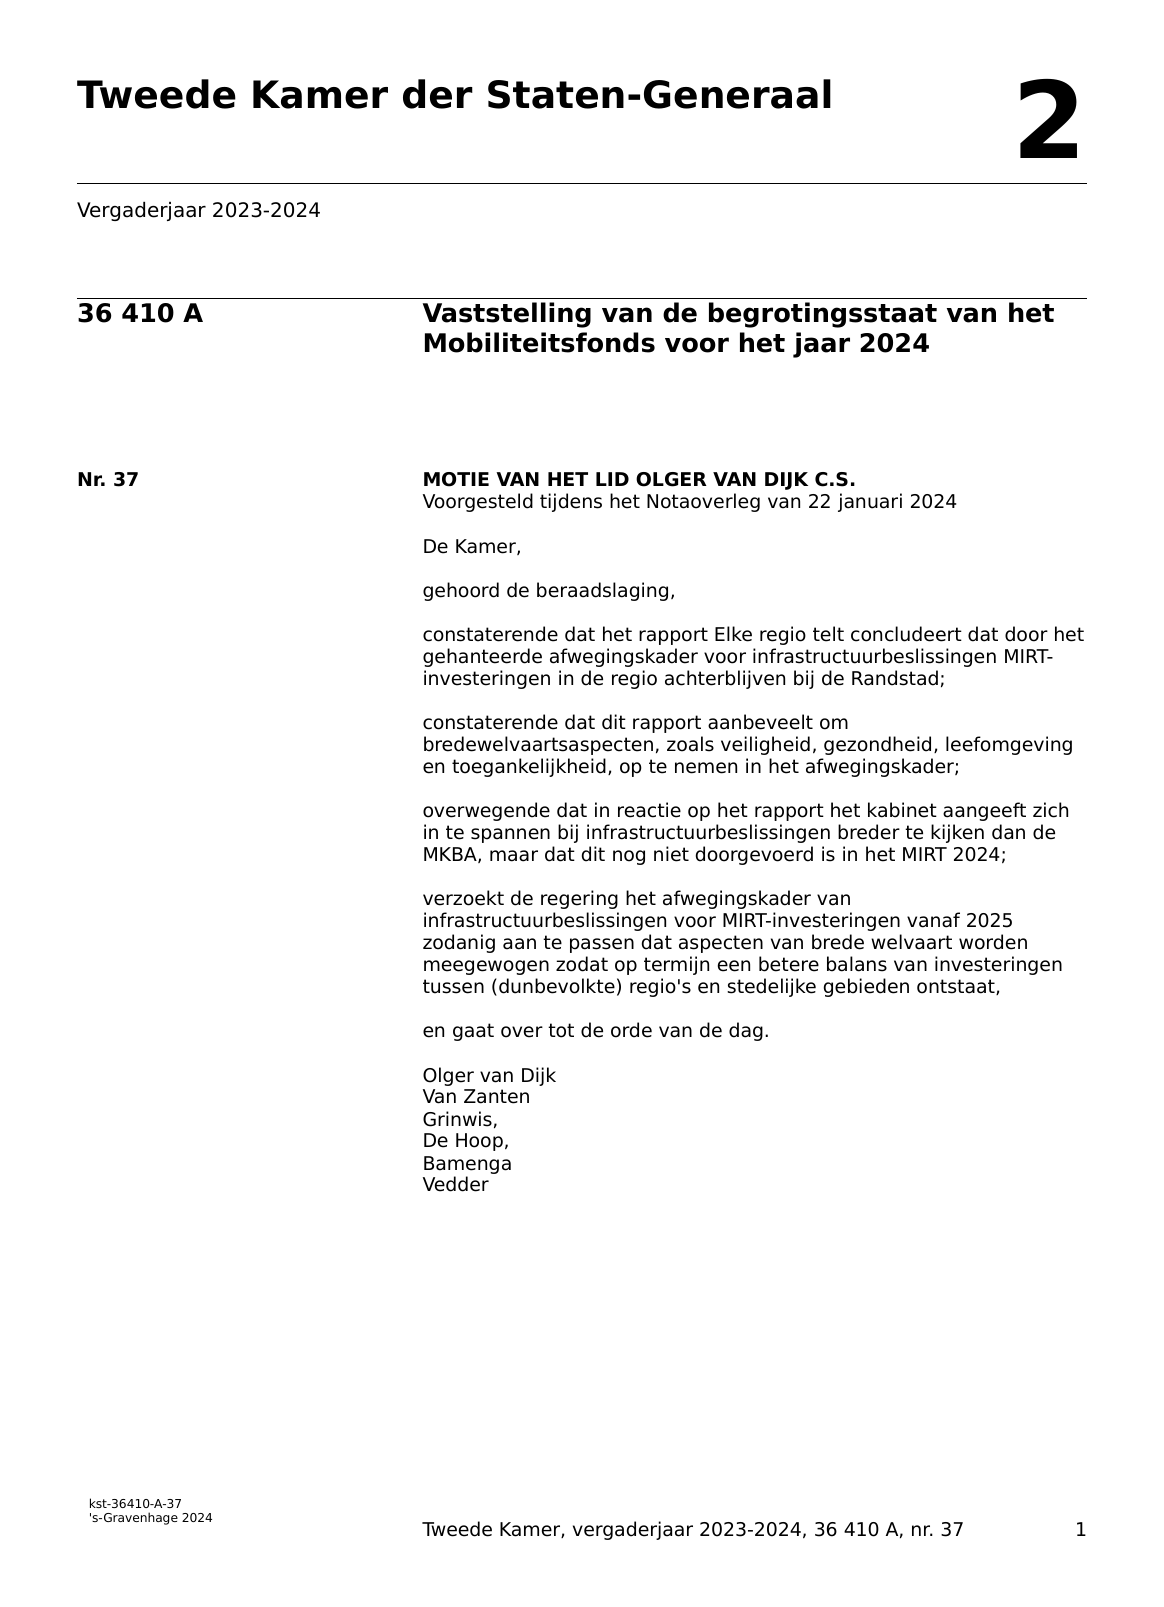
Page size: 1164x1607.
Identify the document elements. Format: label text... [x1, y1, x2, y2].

text Voorgesteld tijdens het Notaoverleg van 22 januari 2024 [422, 491, 1087, 513]
text 's-Gravenhage 2024 [88, 1511, 323, 1525]
text constaterende dat het rapport Elke regio telt concludeert dat door het gehanteerde afwegingskader voor infrastructuurbeslissingen MIRT-investeringen in de regio achterblijven bij de Randstad; [422, 624, 1087, 690]
text kst-36410-A-37 [88, 1497, 323, 1511]
subtitle Nr. 37 MOTIE VAN HET LID OLGER VAN DIJK C.S. [77, 469, 1087, 491]
text Grinwis, [422, 1108, 1087, 1130]
text De Kamer, [422, 536, 1087, 557]
table_header Tweede Kamer der Staten-Generaal [77, 59, 886, 183]
text Olger van Dijk [422, 1064, 1087, 1086]
text Vedder [422, 1174, 1087, 1196]
table_cell Vergaderjaar 2023-2024 [77, 184, 1087, 298]
text en gaat over tot de orde van de dag. [422, 1020, 1087, 1042]
text overwegende dat in reactie op het rapport het kabinet aangeeft zich in te spannen bij infrastructuurbeslissingen breder te kijken dan de MKBA, maar dat dit nog niet doorgevoerd is in het MIRT 2024; [422, 800, 1087, 866]
table_header 2 [886, 59, 1087, 183]
text constaterende dat dit rapport aanbeveelt om bredewelvaartsaspecten, zoals veiligheid, gezondheid, leefomgeving en toegankelijkheid, op te nemen in het afwegingskader; [422, 712, 1087, 778]
subtitle 36 410 A Vaststelling van de begrotingsstaat van het Mobiliteitsfonds voor het jaar 2024 [77, 299, 1087, 358]
text verzoekt de regering het afwegingskader van infrastructuurbeslissingen voor MIRT-investeringen vanaf 2025 zodanig aan te passen dat aspecten van brede welvaart worden meegewogen zodat op termijn een betere balans van investeringen tussen (dunbevolkte) regio's en stedelijke gebieden ontstaat, [422, 888, 1087, 998]
text gehoord de beraadslaging, [422, 580, 1087, 602]
text Van Zanten [422, 1086, 1087, 1108]
text Bamenga [422, 1152, 1087, 1174]
text De Hoop, [422, 1130, 1087, 1152]
